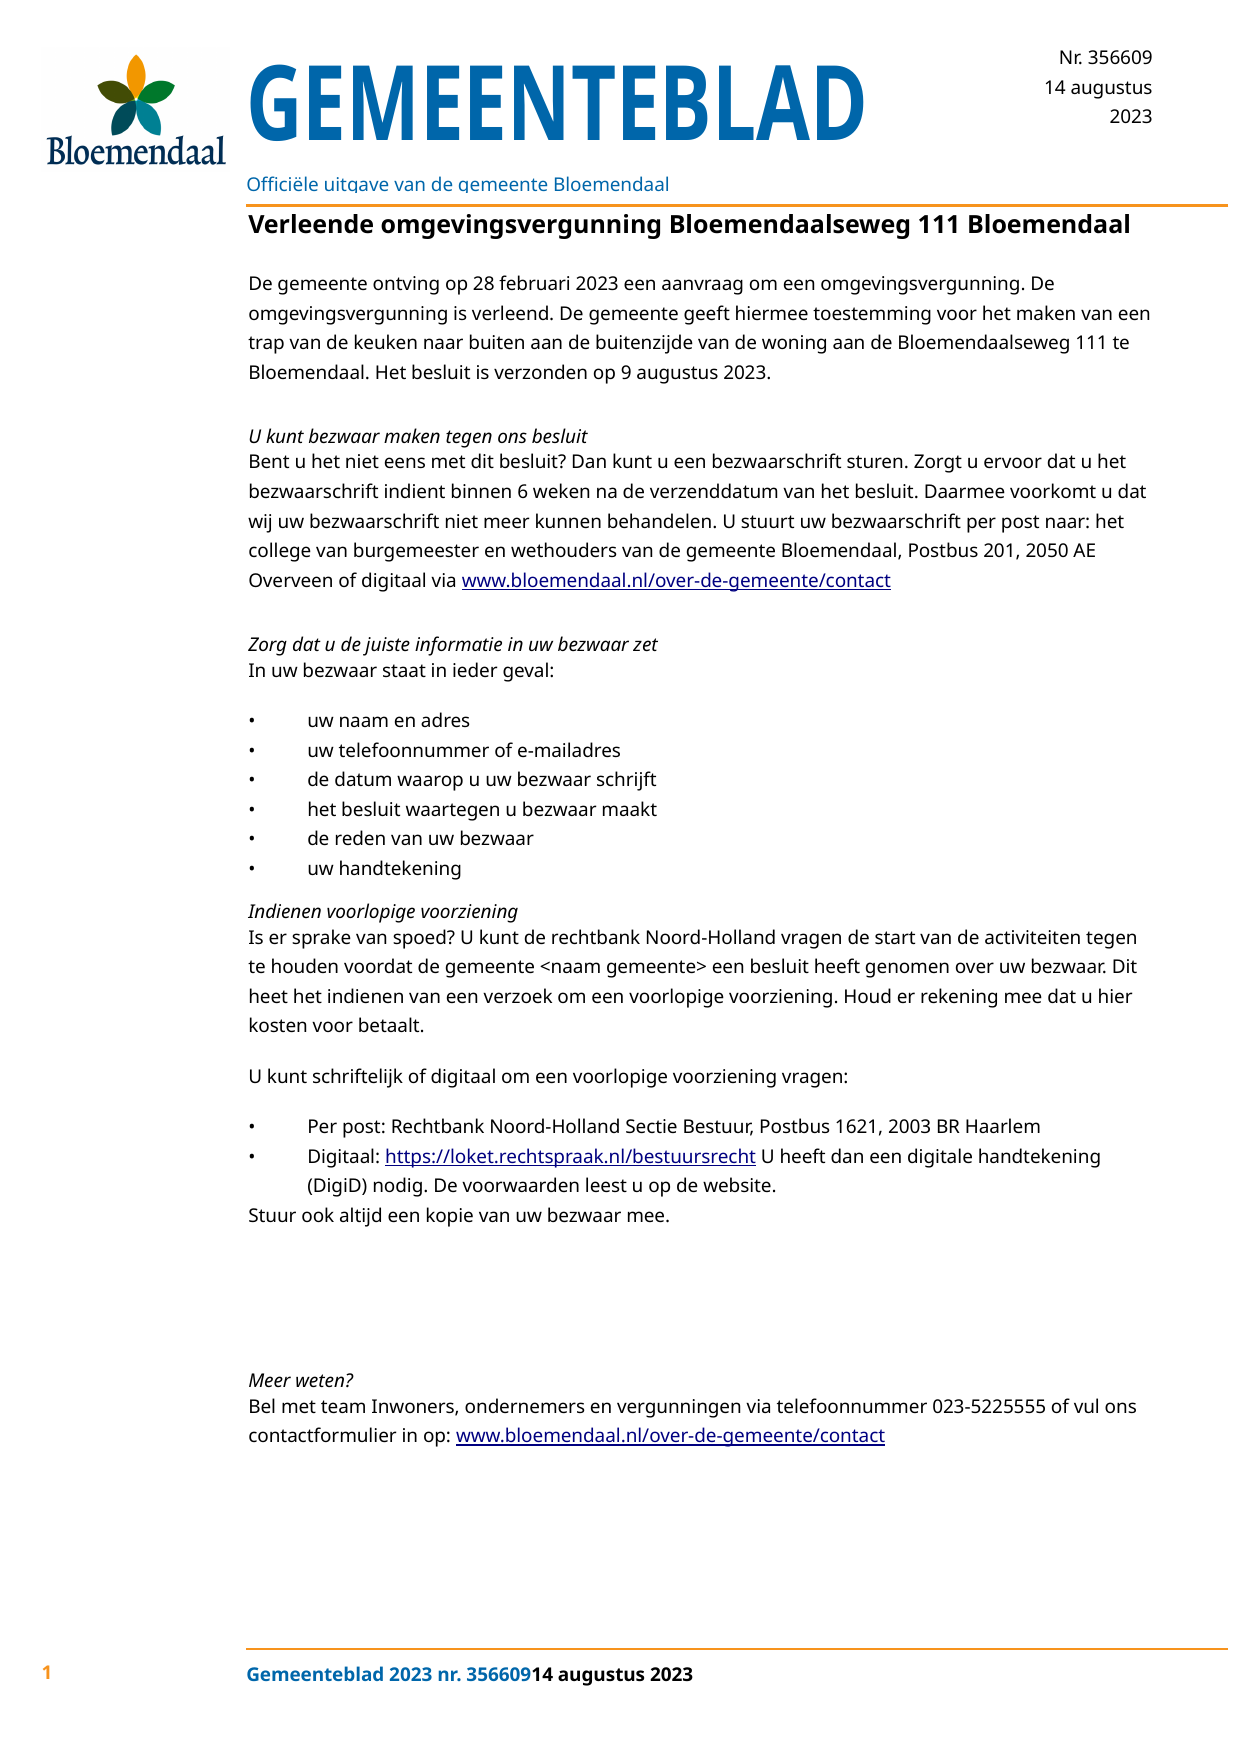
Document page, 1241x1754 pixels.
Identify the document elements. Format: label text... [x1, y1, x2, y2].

list het besluit waartegen u bezwaar maakt [248, 796, 1152, 822]
list uw naam en adres [248, 707, 1152, 733]
list uw telefoonnummer of e-mailadres [248, 737, 1152, 762]
text Bel met team Inwoners, ondernemers en vergunningen via telefoonnummer 023-5225555 of vul ons contactformulier in op: www.bloemendaal.nl/over-de-gemeente/contact [248, 1393, 1152, 1448]
text Is er sprake van spoed? U kunt de rechtbank Noord-Holland vragen de start van de activiteiten tegen te houden voordat de gemeente <naam gemeente> een besluit heeft genomen over uw bezwaar. Dit heet het indienen van een verzoek om een voorlopige voorziening. Houd er rekening mee dat u hier kosten voor betaalt. [248, 924, 1152, 1038]
list Per post: Rechtbank Noord-Holland Sectie Bestuur, Postbus 1621, 2003 BR Haarlem [248, 1113, 1152, 1139]
text Zorg dat u de juiste informatie in uw bezwaar zet [248, 631, 1152, 657]
text Verleende omgevingsvergunning Bloemendaalseweg 111 Bloemendaal [248, 207, 1152, 241]
list Digitaal: https://loket.rechtspraak.nl/bestuursrecht U heeft dan een digitale handtekening (DigiD) nodig. De voorwaarden leest u op de website. [248, 1143, 1152, 1198]
text Bent u het niet eens met dit besluit? Dan kunt u een bezwaarschrift sturen. Zorgt u ervoor dat u het bezwaarschrift indient binnen 6 weken na de verzenddatum van het besluit. Daarmee voorkomt u dat wij uw bezwaarschrift niet meer kunnen behandelen. U stuurt uw bezwaarschrift per post naar: het college van burgemeester en wethouders van de gemeente Bloemendaal, Postbus 201, 2050 AE Overveen of digitaal via www.bloemendaal.nl/over-de-gemeente/contact [248, 449, 1152, 593]
text Indienen voorlopige voorziening [248, 898, 1152, 924]
text U kunt bezwaar maken tegen ons besluit [248, 423, 1152, 449]
text U kunt schriftelijk of digitaal om een voorlopige voorziening vragen: [248, 1063, 1152, 1089]
list uw handtekening [248, 855, 1152, 881]
text Meer weten? [248, 1367, 1152, 1393]
picture [41, 47, 231, 172]
list de reden van uw bezwaar [248, 826, 1152, 851]
text De gemeente ontving op 28 februari 2023 een aanvraag om een omgevingsvergunning. De omgevingsvergunning is verleend. De gemeente geeft hiermee toestemming voor het maken van een trap van de keuken naar buiten aan de buitenzijde van de woning aan de Bloemendaalseweg 111 te Bloemendaal. Het besluit is verzonden op 9 augustus 2023. [248, 270, 1152, 385]
text Stuur ook altijd een kopie van uw bezwaar mee. [248, 1202, 1152, 1228]
list de datum waarop u uw bezwaar schrijft [248, 766, 1152, 792]
text In uw bezwaar staat in ieder geval: [248, 657, 1152, 682]
